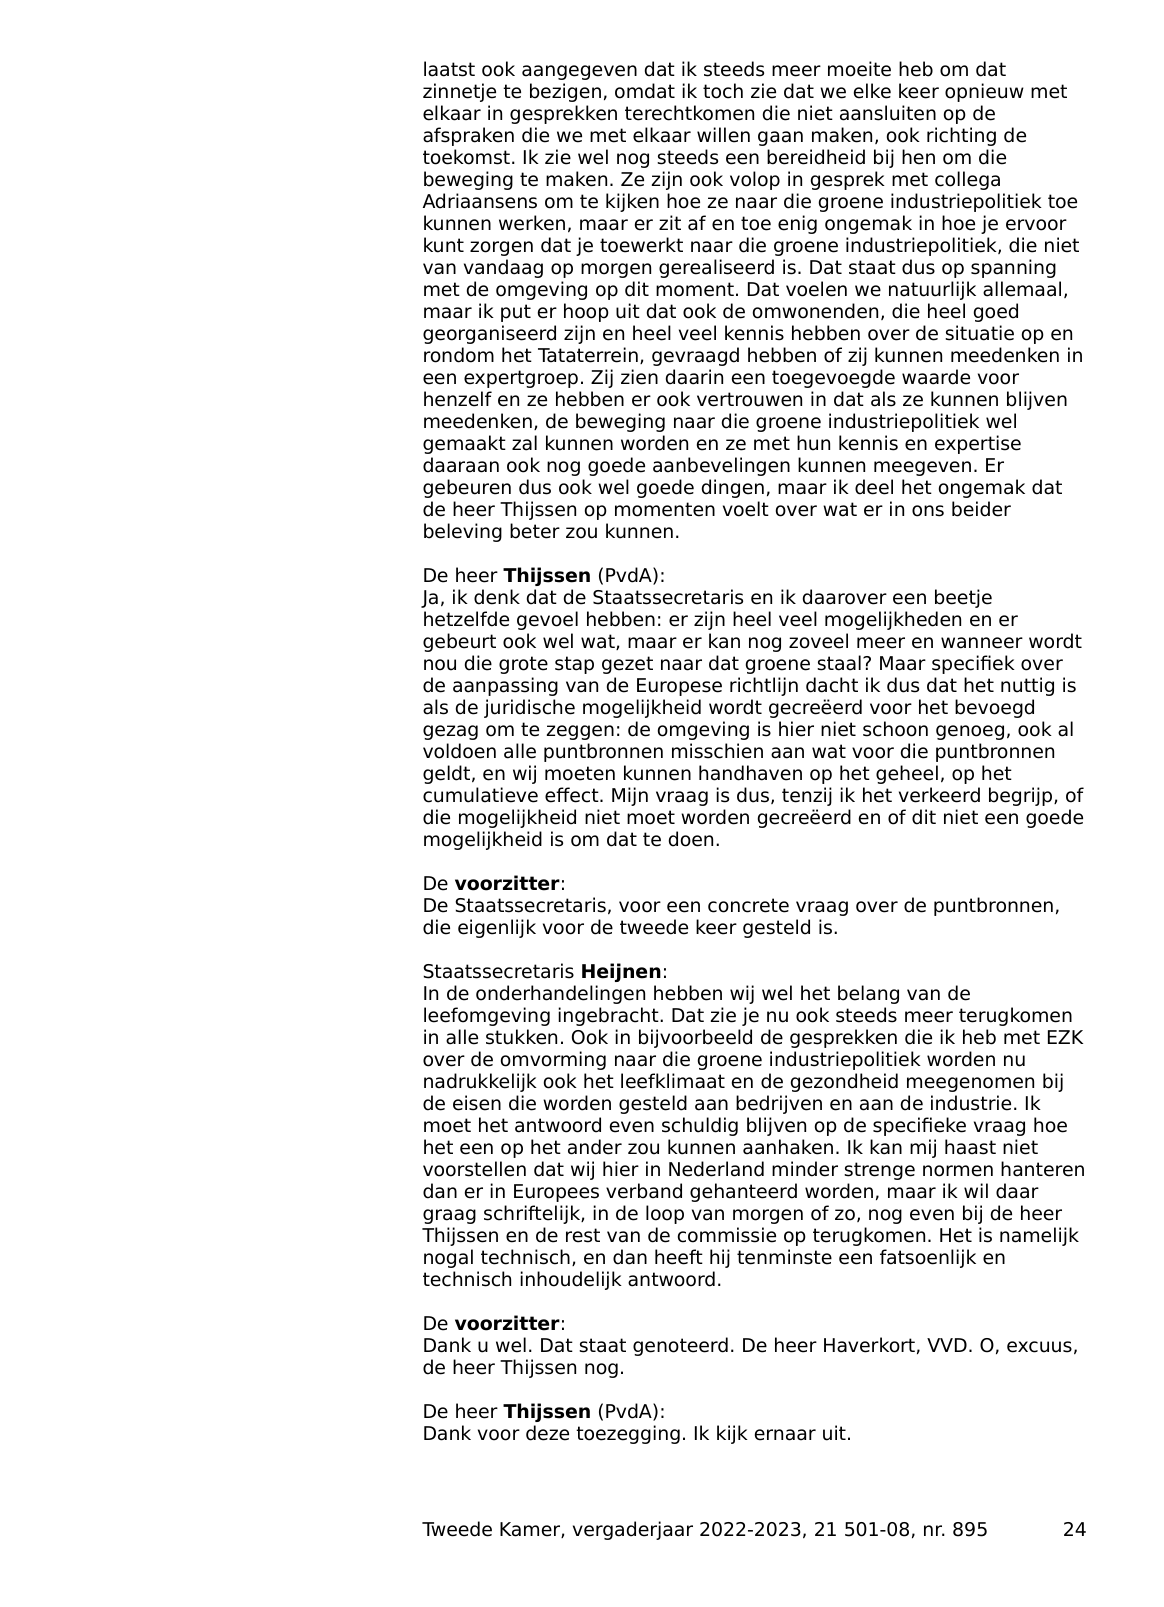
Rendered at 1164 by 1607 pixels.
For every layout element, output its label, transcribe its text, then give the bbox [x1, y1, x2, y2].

text Staatssecretaris Heijnen: [422, 961, 1087, 983]
text Dank u wel. Dat staat genoteerd. De heer Haverkort, VVD. O, excuus, de heer Thijssen nog. [422, 1335, 1087, 1379]
text Dank voor deze toezegging. Ik kijk ernaar uit. [422, 1423, 1087, 1445]
text De Staatssecretaris, voor een concrete vraag over de puntbronnen, die eigenlijk voor de tweede keer gesteld is. [422, 895, 1087, 939]
text De voorzitter: [422, 1313, 1087, 1335]
text De voorzitter: [422, 873, 1087, 895]
text In de onderhandelingen hebben wij wel het belang van de leefomgeving ingebracht. Dat zie je nu ook steeds meer terugkomen in alle stukken. Ook in bijvoorbeeld de gesprekken die ik heb met EZK over de omvorming naar die groene industriepolitiek worden nu nadrukkelijk ook het leefklimaat en de gezondheid meegenomen bij de eisen die worden gesteld aan bedrijven en aan de industrie. Ik moet het antwoord even schuldig blijven op de specifieke vraag hoe het een op het ander zou kunnen aanhaken. Ik kan mij haast niet voorstellen dat wij hier in Nederland minder strenge normen hanteren dan er in Europees verband gehanteerd worden, maar ik wil daar graag schriftelijk, in de loop van morgen of zo, nog even bij de heer Thijssen en de rest van de commissie op terugkomen. Het is namelijk nogal technisch, en dan heeft hij tenminste een fatsoenlijk en technisch inhoudelijk antwoord. [422, 983, 1087, 1291]
text laatst ook aangegeven dat ik steeds meer moeite heb om dat zinnetje te bezigen, omdat ik toch zie dat we elke keer opnieuw met elkaar in gesprekken terechtkomen die niet aansluiten op de afspraken die we met elkaar willen gaan maken, ook richting de toekomst. Ik zie wel nog steeds een bereidheid bij hen om die beweging te maken. Ze zijn ook volop in gesprek met collega Adriaansens om te kijken hoe ze naar die groene industriepolitiek toe kunnen werken, maar er zit af en toe enig ongemak in hoe je ervoor kunt zorgen dat je toewerkt naar die groene industriepolitiek, die niet van vandaag op morgen gerealiseerd is. Dat staat dus op spanning met de omgeving op dit moment. Dat voelen we natuurlijk allemaal, maar ik put er hoop uit dat ook de omwonenden, die heel goed georganiseerd zijn en heel veel kennis hebben over de situatie op en rondom het Tataterrein, gevraagd hebben of zij kunnen meedenken in een expertgroep. Zij zien daarin een toegevoegde waarde voor henzelf en ze hebben er ook vertrouwen in dat als ze kunnen blijven meedenken, de beweging naar die groene industriepolitiek wel gemaakt zal kunnen worden en ze met hun kennis en expertise daaraan ook nog goede aanbevelingen kunnen meegeven. Er gebeuren dus ook wel goede dingen, maar ik deel het ongemak dat de heer Thijssen op momenten voelt over wat er in ons beider beleving beter zou kunnen. [422, 59, 1087, 543]
text De heer Thijssen (PvdA): [422, 1401, 1087, 1423]
text De heer Thijssen (PvdA): [422, 565, 1087, 587]
text Ja, ik denk dat de Staatssecretaris en ik daarover een beetje hetzelfde gevoel hebben: er zijn heel veel mogelijkheden en er gebeurt ook wel wat, maar er kan nog zoveel meer en wanneer wordt nou die grote stap gezet naar dat groene staal? Maar specifiek over de aanpassing van de Europese richtlijn dacht ik dus dat het nuttig is als de juridische mogelijkheid wordt gecreëerd voor het bevoegd gezag om te zeggen: de omgeving is hier niet schoon genoeg, ook al voldoen alle puntbronnen misschien aan wat voor die puntbronnen geldt, en wij moeten kunnen handhaven op het geheel, op het cumulatieve effect. Mijn vraag is dus, tenzij ik het verkeerd begrijp, of die mogelijkheid niet moet worden gecreëerd en of dit niet een goede mogelijkheid is om dat te doen. [422, 587, 1087, 851]
